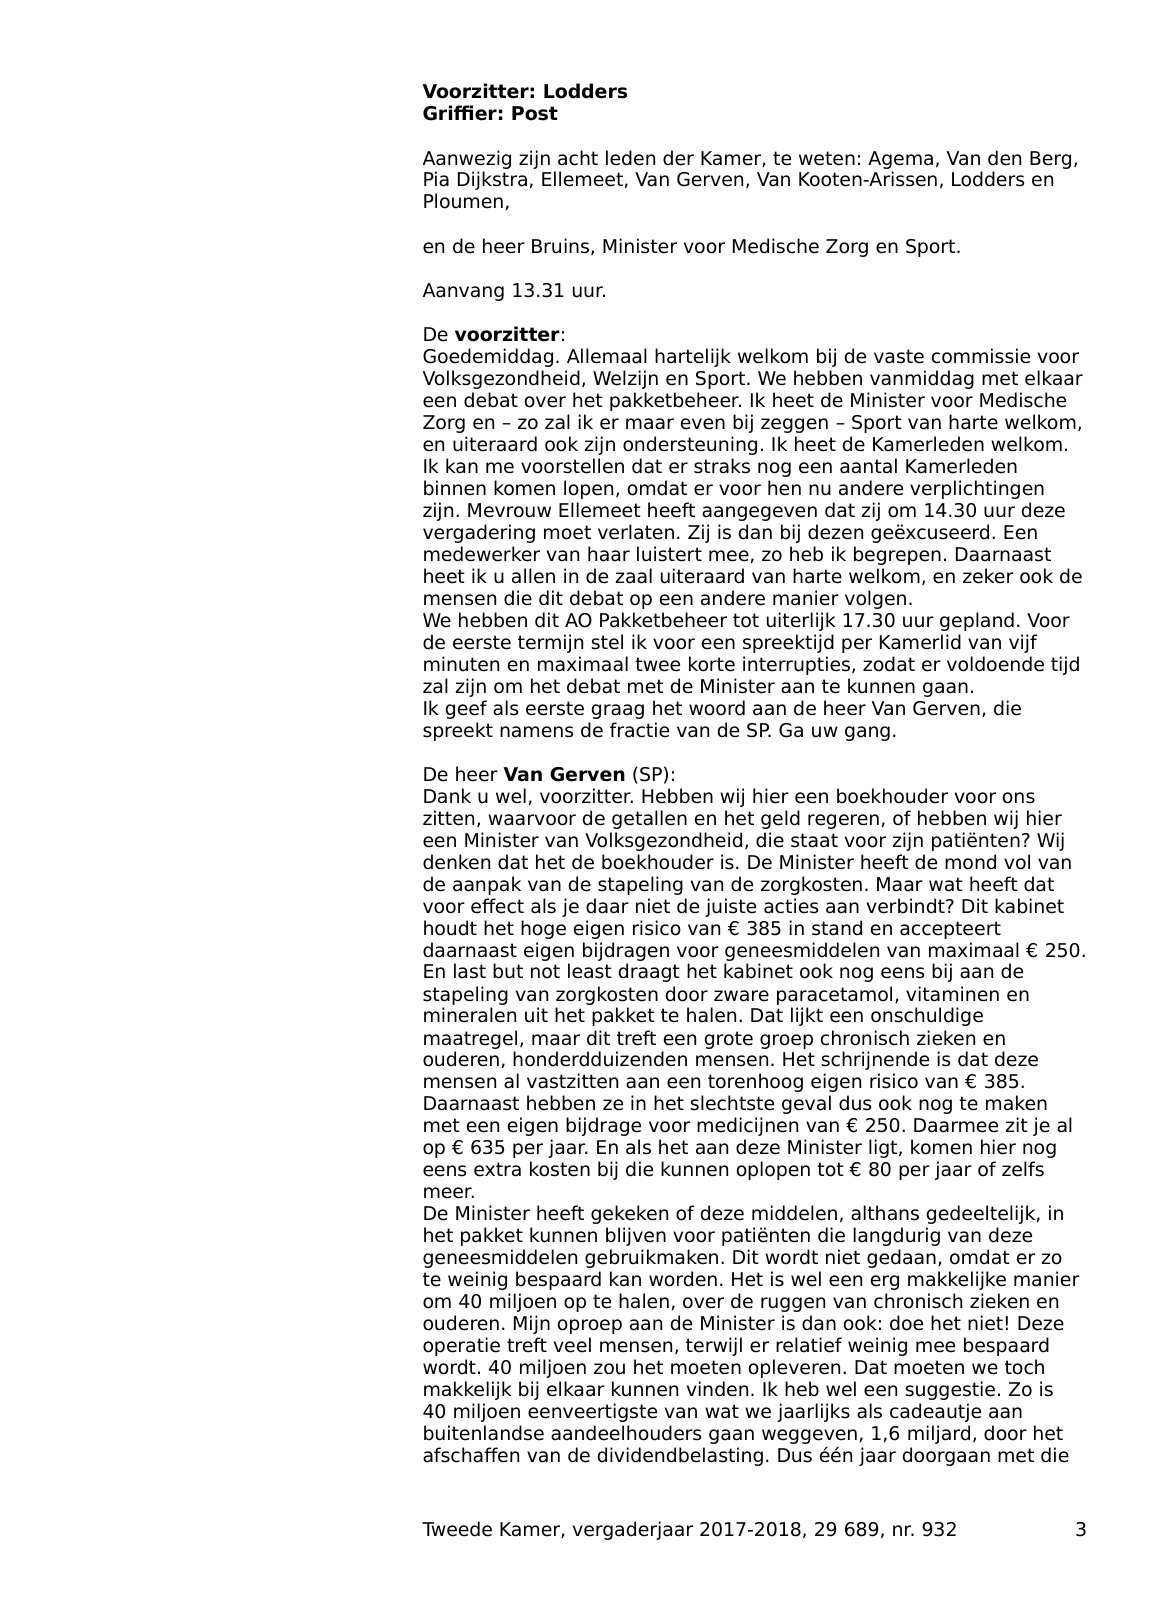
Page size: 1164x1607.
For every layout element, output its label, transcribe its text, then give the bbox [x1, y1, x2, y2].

text Ik geef als eerste graag het woord aan de heer Van Gerven, die spreekt namens de fractie van de SP. Ga uw gang. [422, 697, 1087, 741]
text Griffier: Post [422, 103, 1087, 125]
text De voorzitter: [422, 324, 1087, 346]
text Voorzitter: Lodders [422, 81, 1087, 103]
text Aanvang 13.31 uur. [422, 280, 1087, 302]
text en de heer Bruins, Minister voor Medische Zorg en Sport. [422, 236, 1087, 257]
text We hebben dit AO Pakketbeheer tot uiterlijk 17.30 uur gepland. Voor de eerste termijn stel ik voor een spreektijd per Kamerlid van vijf minuten en maximaal twee korte interrupties, zodat er voldoende tijd zal zijn om het debat met de Minister aan te kunnen gaan. [422, 609, 1087, 697]
text Goedemiddag. Allemaal hartelijk welkom bij de vaste commissie voor Volksgezondheid, Welzijn en Sport. We hebben vanmiddag met elkaar een debat over het pakketbeheer. Ik heet de Minister voor Medische Zorg en – zo zal ik er maar even bij zeggen – Sport van harte welkom, en uiteraard ook zijn ondersteuning. Ik heet de Kamerleden welkom. Ik kan me voorstellen dat er straks nog een aantal Kamerleden binnen komen lopen, omdat er voor hen nu andere verplichtingen zijn. Mevrouw Ellemeet heeft aangegeven dat zij om 14.30 uur deze vergadering moet verlaten. Zij is dan bij dezen geëxcuseerd. Een medewerker van haar luistert mee, zo heb ik begrepen. Daarnaast heet ik u allen in de zaal uiteraard van harte welkom, en zeker ook de mensen die dit debat op een andere manier volgen. [422, 346, 1087, 609]
text Dank u wel, voorzitter. Hebben wij hier een boekhouder voor ons zitten, waarvoor de getallen en het geld regeren, of hebben wij hier een Minister van Volksgezondheid, die staat voor zijn patiënten? Wij denken dat het de boekhouder is. De Minister heeft de mond vol van de aanpak van de stapeling van de zorgkosten. Maar wat heeft dat voor effect als je daar niet de juiste acties aan verbindt? Dit kabinet houdt het hoge eigen risico van € 385 in stand en accepteert daarnaast eigen bijdragen voor geneesmiddelen van maximaal € 250. En last but not least draagt het kabinet ook nog eens bij aan de stapeling van zorgkosten door zware paracetamol, vitaminen en mineralen uit het pakket te halen. Dat lijkt een onschuldige maatregel, maar dit treft een grote groep chronisch zieken en ouderen, honderdduizenden mensen. Het schrijnende is dat deze mensen al vastzitten aan een torenhoog eigen risico van € 385. Daarnaast hebben ze in het slechtste geval dus ook nog te maken met een eigen bijdrage voor medicijnen van € 250. Daarmee zit je al op € 635 per jaar. En als het aan deze Minister ligt, komen hier nog eens extra kosten bij die kunnen oplopen tot € 80 per jaar of zelfs meer. [422, 786, 1087, 1203]
text De Minister heeft gekeken of deze middelen, althans gedeeltelijk, in het pakket kunnen blijven voor patiënten die langdurig van deze geneesmiddelen gebruikmaken. Dit wordt niet gedaan, omdat er zo te weinig bespaard kan worden. Het is wel een erg makkelijke manier om 40 miljoen op te halen, over de ruggen van chronisch zieken en ouderen. Mijn oproep aan de Minister is dan ook: doe het niet! Deze operatie treft veel mensen, terwijl er relatief weinig mee bespaard wordt. 40 miljoen zou het moeten opleveren. Dat moeten we toch makkelijk bij elkaar kunnen vinden. Ik heb wel een suggestie. Zo is 40 miljoen eenveertigste van wat we jaarlijks als cadeautje aan buitenlandse aandeelhouders gaan weggeven, 1,6 miljard, door het afschaffen van de dividendbelasting. Dus één jaar doorgaan met die [422, 1203, 1087, 1467]
text De heer Van Gerven (SP): [422, 764, 1087, 786]
text Aanwezig zijn acht leden der Kamer, te weten: Agema, Van den Berg, Pia Dijkstra, Ellemeet, Van Gerven, Van Kooten-Arissen, Lodders en Ploumen, [422, 147, 1087, 213]
